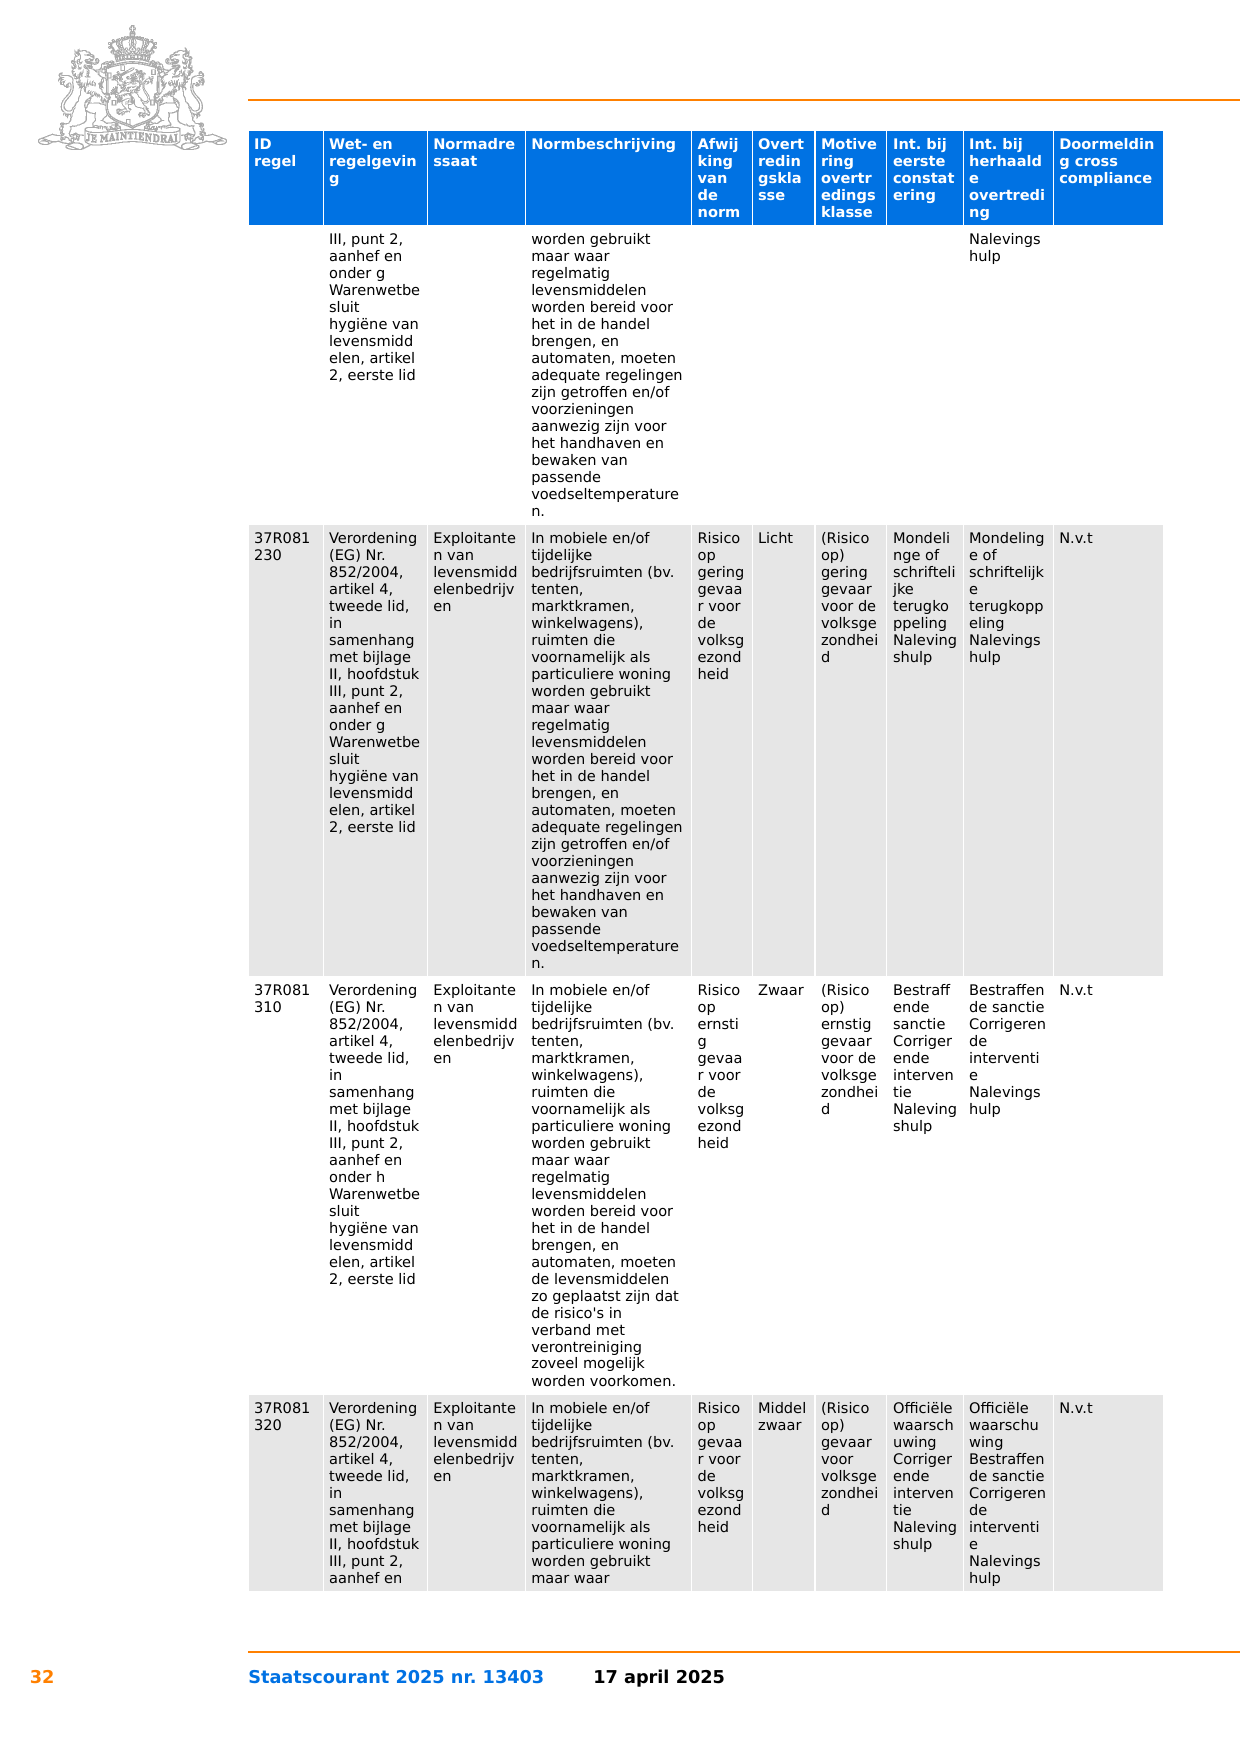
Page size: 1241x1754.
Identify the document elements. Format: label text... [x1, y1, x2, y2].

table_cell Zwaar [753, 977, 814, 1394]
table_cell 37R081310 [249, 977, 323, 1394]
table_cell Mondelinge of schriftelijke terugkoppeling Nalevingshulp [964, 525, 1053, 976]
table_cell Risico op gevaar voor de volksgezondheid [692, 1395, 752, 1591]
table_cell [753, 226, 814, 524]
table_cell Verordening (EG) Nr. 852/2004, artikel 4, tweede lid, in samenhang met bijlage II, hoofdstuk III, punt 2, aanhef en [324, 1395, 427, 1591]
table_header Wet- en regelgeving [324, 131, 427, 225]
table_cell Officiële waarschuwing Bestraffende sanctie Corrigerende interventie Nalevingshulp [964, 1395, 1053, 1591]
table_cell [428, 226, 525, 524]
table_cell [887, 226, 963, 524]
table_cell Bestraffende sanctie Corrigerende interventie Nalevingshulp [964, 977, 1053, 1394]
table_cell [1054, 226, 1163, 524]
table_cell Exploitanten van levensmiddelenbedrijven [428, 977, 525, 1394]
table_cell [692, 226, 752, 524]
table_cell 37R081230 [249, 525, 323, 976]
table_cell Verordening (EG) Nr. 852/2004, artikel 4, tweede lid, in samenhang met bijlage II, hoofdstuk III, punt 2, aanhef en onder g Warenwetbesluit hygiëne van levensmiddelen, artikel 2, eerste lid [324, 525, 427, 976]
table_cell Exploitanten van levensmiddelenbedrijven [428, 1395, 525, 1591]
table_cell Officiële waarschuwing Corrigerende interventie Nalevingshulp [887, 1395, 963, 1591]
table_cell Verordening (EG) Nr. 852/2004, artikel 4, tweede lid, in samenhang met bijlage II, hoofdstuk III, punt 2, aanhef en onder h Warenwetbesluit hygiëne van levensmiddelen, artikel 2, eerste lid [324, 977, 427, 1394]
picture [38, 25, 227, 150]
table_cell (Risico op) gevaar voor volksgezondheid [816, 1395, 886, 1591]
table_cell (Risico op) ernstig gevaar voor de volksgezondheid [816, 977, 886, 1394]
table_cell [249, 226, 323, 524]
table_cell N.v.t [1054, 525, 1163, 976]
table_cell worden gebruikt maar waar regelmatig levensmiddelen worden bereid voor het in de handel brengen, en automaten, moeten adequate regelingen zijn getroffen en/of voorzieningen aanwezig zijn voor het handhaven en bewaken van passende voedseltemperaturen. [526, 226, 691, 524]
table_cell (Risico op) gering gevaar voor de volksgezondheid [816, 525, 886, 976]
table_cell Licht [753, 525, 814, 976]
table_cell Middelzwaar [753, 1395, 814, 1591]
table_cell Exploitanten van levensmiddelenbedrijven [428, 525, 525, 976]
table_header Normadressaat [428, 131, 525, 225]
table_cell Risico op ernstig gevaar voor de volksgezondheid [692, 977, 752, 1394]
table_header Overtredingsklasse [753, 131, 814, 225]
table_cell Risico op gering gevaar voor de volksgezondheid [692, 525, 752, 976]
table_cell In mobiele en/of tijdelijke bedrijfsruimten (bv. tenten, marktkramen, winkelwagens), ruimten die voornamelijk als particuliere woning worden gebruikt maar waar regelmatig levensmiddelen worden bereid voor het in de handel brengen, en automaten, moeten adequate regelingen zijn getroffen en/of voorzieningen aanwezig zijn voor het handhaven en bewaken van passende voedseltemperaturen. [526, 525, 691, 976]
table_cell N.v.t [1054, 977, 1163, 1394]
table_header Int. bij eerste constatering [887, 131, 963, 225]
table_cell [816, 226, 886, 524]
table_cell In mobiele en/of tijdelijke bedrijfsruimten (bv. tenten, marktkramen, winkelwagens), ruimten die voornamelijk als particuliere woning worden gebruikt maar waar [526, 1395, 691, 1591]
table_cell In mobiele en/of tijdelijke bedrijfsruimten (bv. tenten, marktkramen, winkelwagens), ruimten die voornamelijk als particuliere woning worden gebruikt maar waar regelmatig levensmiddelen worden bereid voor het in de handel brengen, en automaten, moeten de levensmiddelen zo geplaatst zijn dat de risico's in verband met verontreiniging zoveel mogelijk worden voorkomen. [526, 977, 691, 1394]
table_cell Nalevingshulp [964, 226, 1053, 524]
table_header Normbeschrijving [526, 131, 691, 225]
table_cell 37R081320 [249, 1395, 323, 1591]
table_header Afwijking van de norm [692, 131, 752, 225]
table_header Motivering overtredingsklasse [816, 131, 886, 225]
table_header Int. bij herhaalde overtreding [964, 131, 1053, 225]
table_cell Bestraffende sanctie Corrigerende interventie Nalevingshulp [887, 977, 963, 1394]
table_cell III, punt 2, aanhef en onder g Warenwetbesluit hygiëne van levensmiddelen, artikel 2, eerste lid [324, 226, 427, 524]
table_header ID regel [249, 131, 323, 225]
table_cell Mondelinge of schriftelijke terugkoppeling Nalevingshulp [887, 525, 963, 976]
table_cell N.v.t [1054, 1395, 1163, 1591]
table_header Doormelding cross compliance [1054, 131, 1163, 225]
